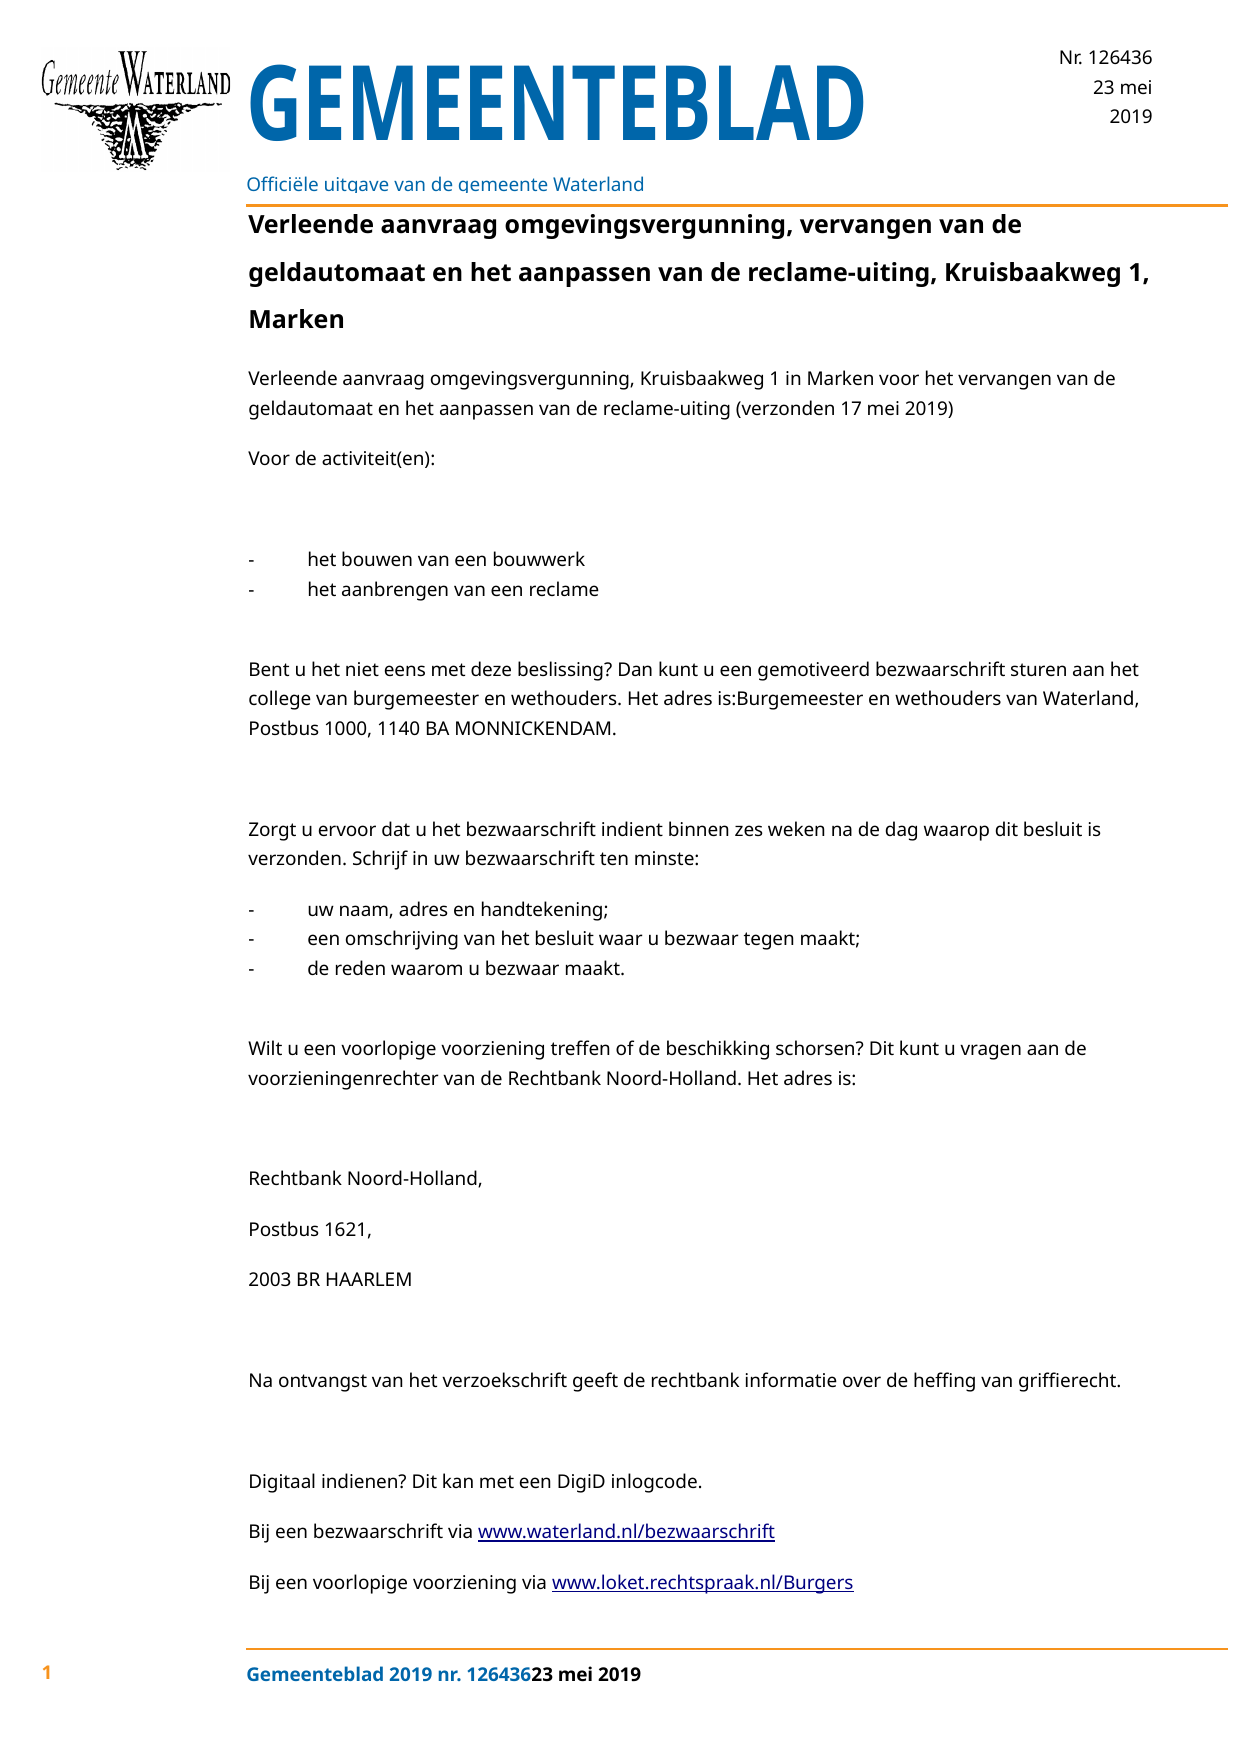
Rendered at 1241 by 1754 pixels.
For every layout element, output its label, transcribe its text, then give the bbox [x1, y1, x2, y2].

text Verleende aanvraag omgevingsvergunning, Kruisbaakweg 1 in Marken voor het vervangen van de geldautomaat en het aanpassen van de reclame-uiting (verzonden 17 mei 2019) [248, 366, 1152, 421]
text Bent u het niet eens met deze beslissing? Dan kunt u een gemotiveerd bezwaarschrift sturen aan het college van burgemeester en wethouders. Het adres is:Burgemeester en wethouders van Waterland, Postbus 1000, 1140 BA MONNICKENDAM. [248, 656, 1152, 741]
text Zorgt u ervoor dat u het bezwaarschrift indient binnen zes weken na de dag waarop dit besluit is verzonden. Schrijf in uw bezwaarschrift ten minste: [248, 816, 1152, 871]
list uw naam, adres en handtekening; [248, 896, 1152, 922]
text 2003 BR HAARLEM [248, 1266, 1152, 1292]
list een omschrijving van het besluit waar u bezwaar tegen maakt; [248, 926, 1152, 951]
text Na ontvangst van het verzoekschrift geeft de rechtbank informatie over de heffing van griffierecht. [248, 1367, 1152, 1393]
text Wilt u een voorlopige voorziening treffen of de beschikking schorsen? Dit kunt u vragen aan de voorzieningenrechter van de Rechtbank Noord-Holland. Het adres is: [248, 1035, 1152, 1090]
text Verleende aanvraag omgevingsvergunning, vervangen van de geldautomaat en het aanpassen van de reclame-uiting, Kruisbaakweg 1, Marken [248, 207, 1152, 336]
text Digitaal indienen? Dit kan met een DigiD inlogcode. [248, 1468, 1152, 1494]
list het bouwen van een bouwwerk [248, 546, 1152, 572]
text Bij een bezwaarschrift via www.waterland.nl/bezwaarschrift [248, 1518, 1152, 1544]
picture [41, 47, 231, 172]
text Postbus 1621, [248, 1216, 1152, 1242]
list het aanbrengen van een reclame [248, 576, 1152, 602]
text Rechtbank Noord-Holland, [248, 1166, 1152, 1191]
list de reden waarom u bezwaar maakt. [248, 955, 1152, 981]
text Voor de activiteit(en): [248, 446, 1152, 471]
text Bij een voorlopige voorziening via www.loket.rechtspraak.nl/Burgers [248, 1569, 1152, 1594]
